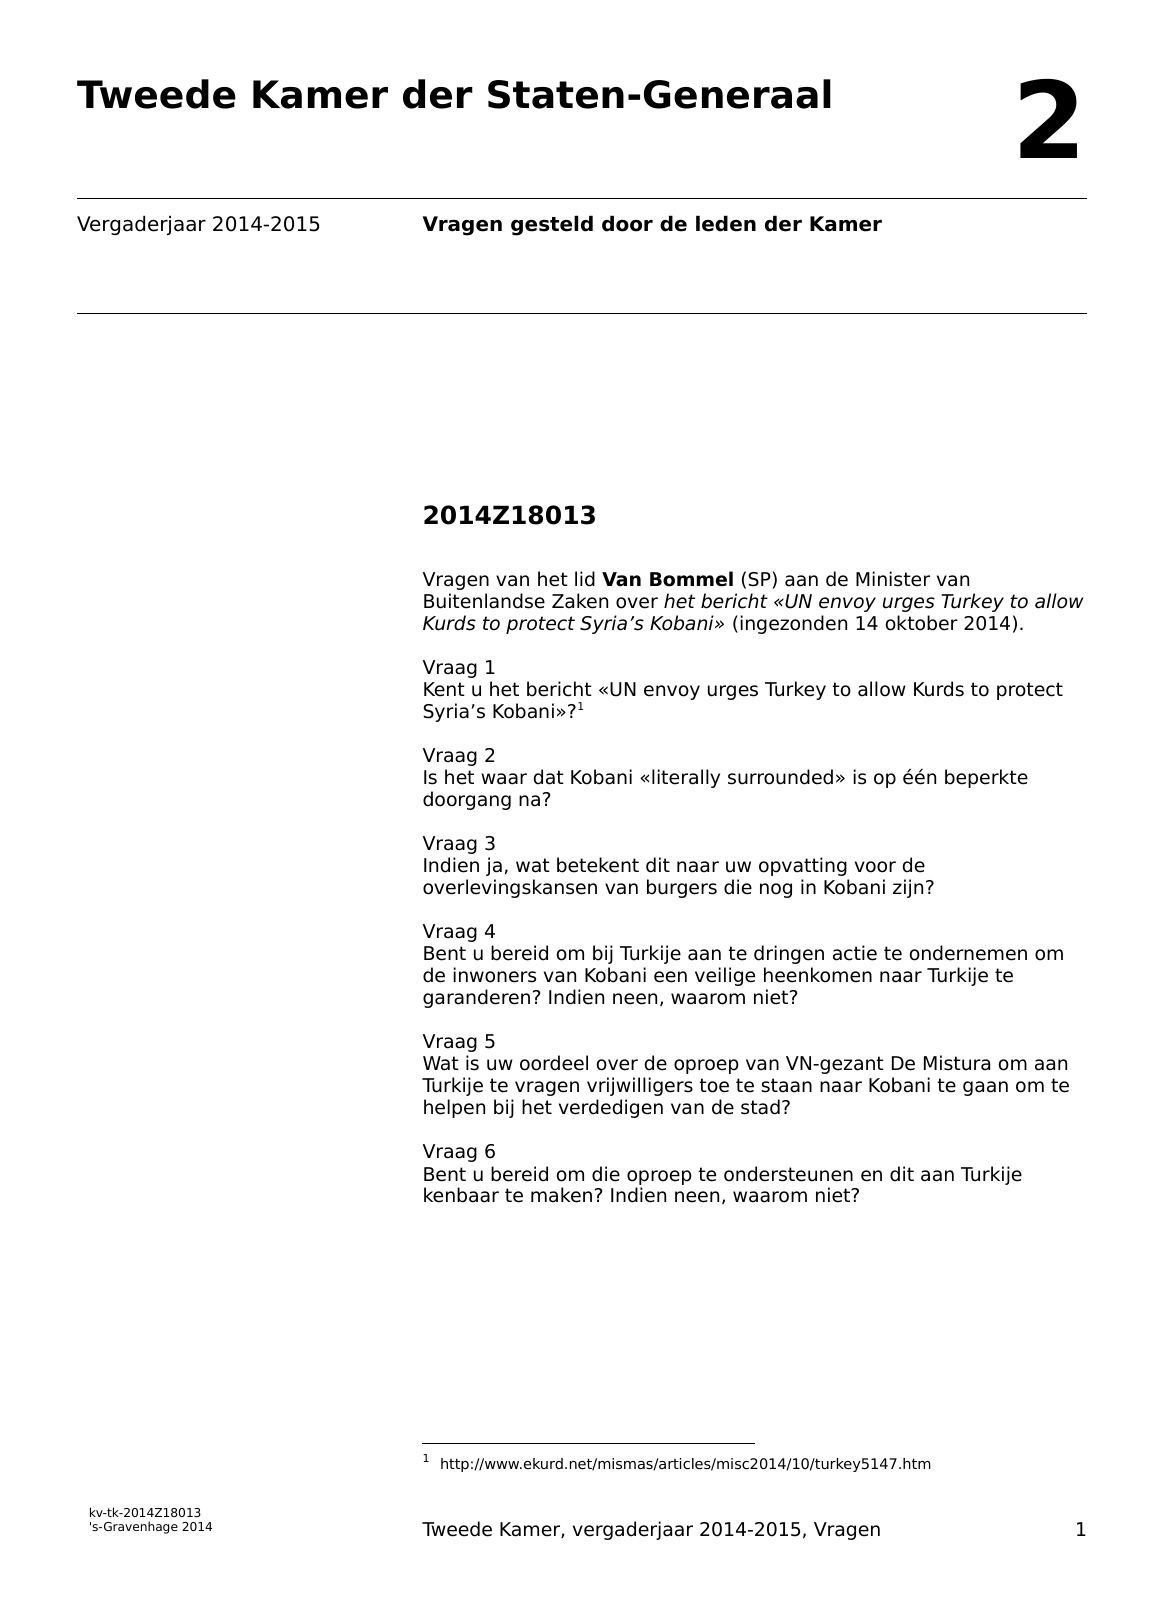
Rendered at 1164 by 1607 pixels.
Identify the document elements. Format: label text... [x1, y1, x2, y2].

text kv-tk-2014Z18013 [88, 1506, 323, 1520]
text Vraag 4 [422, 921, 1087, 943]
text Vraag 1 [422, 657, 1087, 679]
text Vragen van het lid Van Bommel (SP) aan de Minister van Buitenlandse Zaken over het bericht «UN envoy urges Turkey to allow Kurds to protect Syria’s Kobani» (ingezonden 14 oktober 2014). [422, 569, 1087, 635]
table_header Tweede Kamer der Staten-Generaal [77, 59, 886, 198]
text Vraag 3 [422, 833, 1087, 855]
text http://www.ekurd.net/mismas/articles/misc2014/10/turkey5147.htm [422, 1452, 1087, 1474]
table_cell Vragen gesteld door de leden der Kamer [422, 199, 1087, 313]
text Vraag 2 [422, 745, 1087, 767]
text Indien ja, wat betekent dit naar uw opvatting voor de overlevingskansen van burgers die nog in Kobani zijn? [422, 855, 1087, 899]
text Wat is uw oordeel over de oproep van VN-gezant De Mistura om aan Turkije te vragen vrijwilligers toe te staan naar Kobani te gaan om te helpen bij het verdedigen van de stad? [422, 1053, 1087, 1119]
text Kent u het bericht «UN envoy urges Turkey to allow Kurds to protect Syria’s Kobani»? [422, 679, 1087, 723]
table_cell Vergaderjaar 2014-2015 [77, 199, 422, 313]
text Bent u bereid om bij Turkije aan te dringen actie te ondernemen om de inwoners van Kobani een veilige heenkomen naar Turkije te garanderen? Indien neen, waarom niet? [422, 943, 1087, 1009]
text 's-Gravenhage 2014 [88, 1520, 323, 1534]
text Vraag 6 [422, 1141, 1087, 1163]
text Vraag 5 [422, 1031, 1087, 1053]
text Is het waar dat Kobani «literally surrounded» is op één beperkte doorgang na? [422, 767, 1087, 811]
text 2014Z18013 [422, 501, 1087, 531]
text Bent u bereid om die oproep te ondersteunen en dit aan Turkije kenbaar te maken? Indien neen, waarom niet? [422, 1163, 1087, 1207]
table_header 2 [886, 59, 1087, 198]
